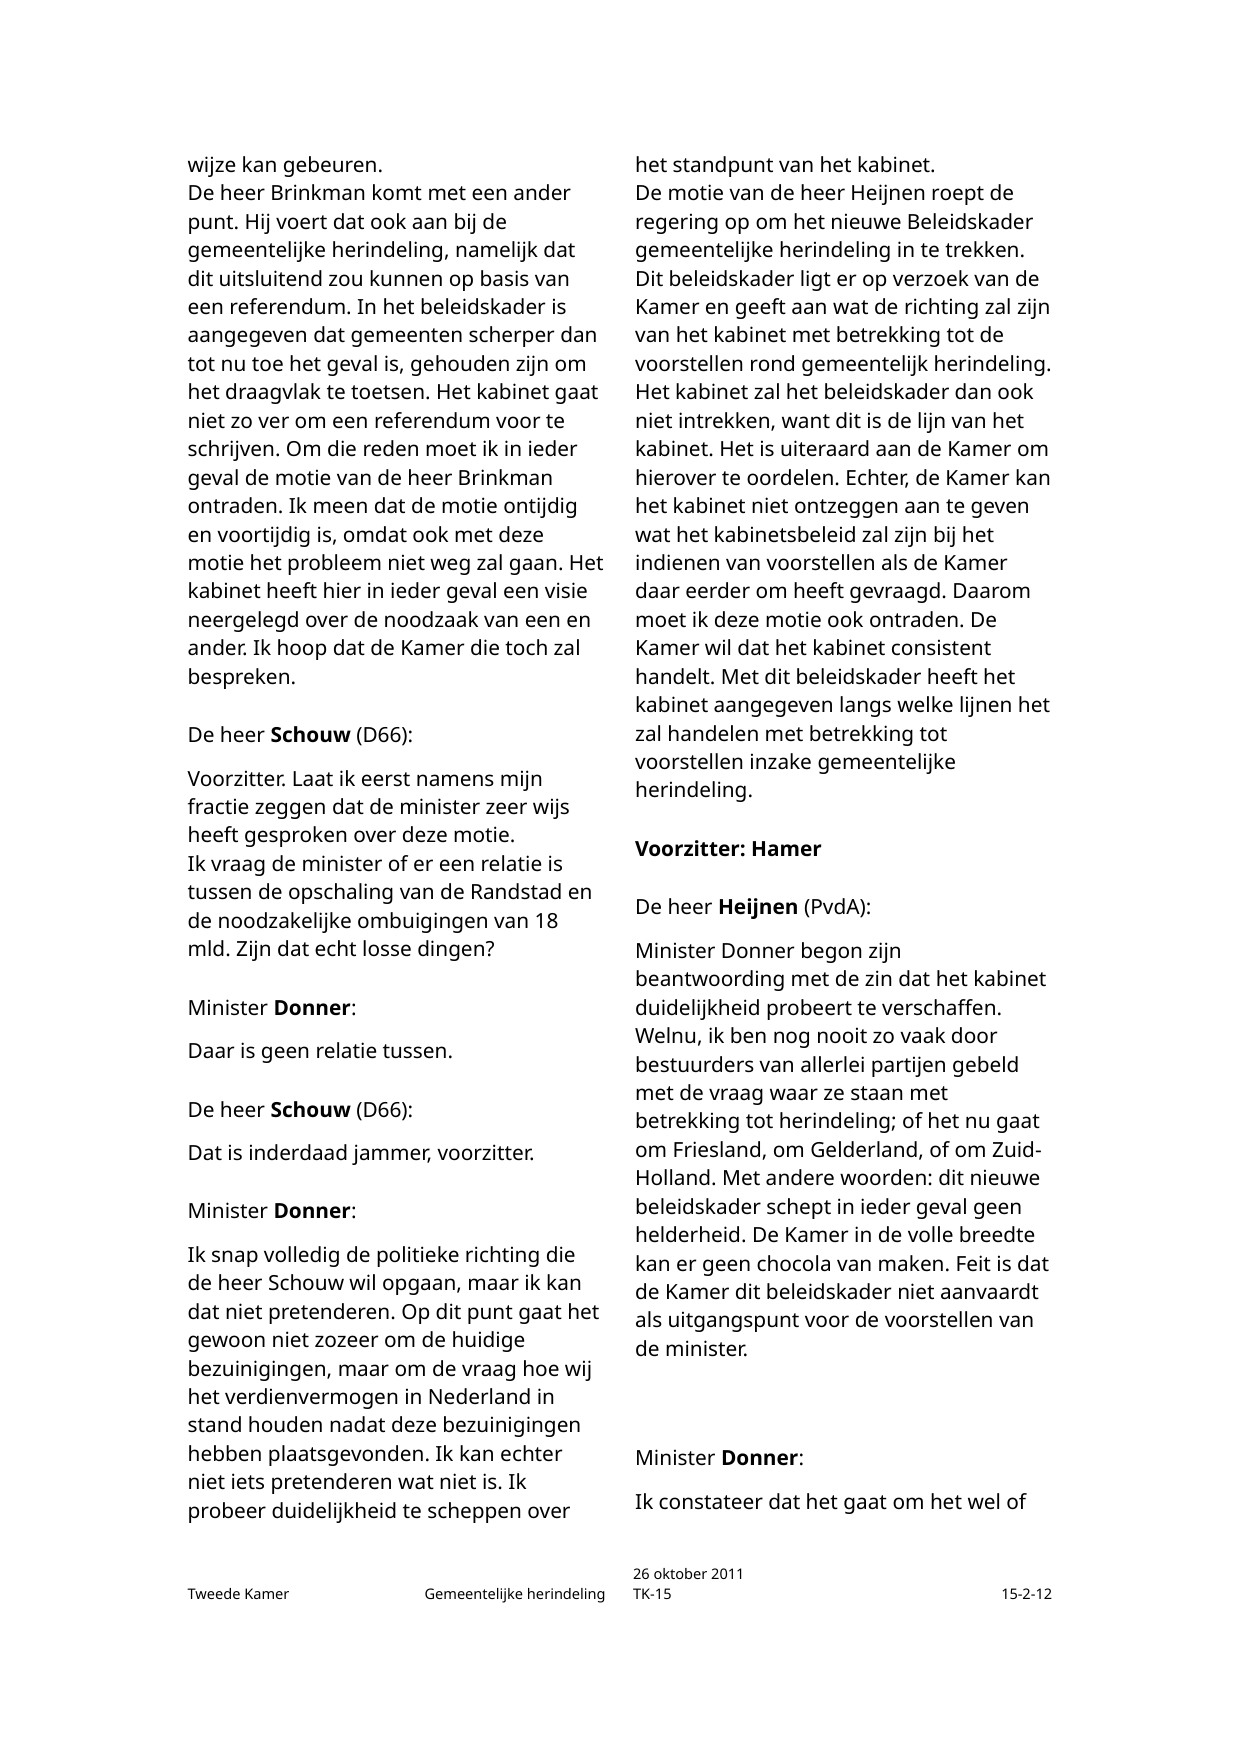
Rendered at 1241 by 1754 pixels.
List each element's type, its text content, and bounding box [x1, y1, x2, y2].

text De heer Brinkman komt met een ander punt. Hij voert dat ook aan bij de gemeentelijke herindeling, namelijk dat dit uitsluitend zou kunnen op basis van een referendum. In het beleidskader is aangegeven dat gemeenten scherper dan tot nu toe het geval is, gehouden zijn om het draagvlak te toetsen. Het kabinet gaat niet zo ver om een referendum voor te schrijven. Om die reden moet ik in ieder geval de motie van de heer Brinkman ontraden. Ik meen dat de motie ontijdig en voortijdig is, omdat ook met deze motie het probleem niet weg zal gaan. Het kabinet heeft hier in ieder geval een visie neergelegd over de noodzaak van een en ander. Ik hoop dat de Kamer die toch zal bespreken. [187, 178, 605, 690]
text Ik vraag de minister of er een relatie is tussen de opschaling van de Randstad en de noodzakelijke ombuigingen van 18 mld. Zijn dat echt losse dingen? [187, 849, 605, 963]
text het standpunt van het kabinet. [635, 150, 1053, 178]
text Minister Donner: [635, 1443, 1053, 1472]
text Minister Donner: [187, 993, 605, 1021]
text De heer Schouw (D66): [187, 720, 605, 749]
text Dat is inderdaad jammer, voorzitter. [187, 1138, 605, 1167]
text wijze kan gebeuren. [187, 150, 605, 178]
text Ik snap volledig de politieke richting die de heer Schouw wil opgaan, maar ik kan dat niet pretenderen. Op dit punt gaat het gewoon niet zozeer om de huidige bezuinigingen, maar om de vraag hoe wij het verdienvermogen in Nederland in stand houden nadat deze bezuinigingen hebben plaatsgevonden. Ik kan echter niet iets pretenderen wat niet is. Ik probeer duidelijkheid te scheppen over [187, 1240, 605, 1524]
text De motie van de heer Heijnen roept de regering op om het nieuwe Beleidskader gemeentelijke herindeling in te trekken. Dit beleidskader ligt er op verzoek van de Kamer en geeft aan wat de richting zal zijn van het kabinet met betrekking tot de voorstellen rond gemeentelijk herindeling. Het kabinet zal het beleidskader dan ook niet intrekken, want dit is de lijn van het kabinet. Het is uiteraard aan de Kamer om hierover te oordelen. Echter, de Kamer kan het kabinet niet ontzeggen aan te geven wat het kabinetsbeleid zal zijn bij het indienen van voorstellen als de Kamer daar eerder om heeft gevraagd. Daarom moet ik deze motie ook ontraden. De Kamer wil dat het kabinet consistent handelt. Met dit beleidskader heeft het kabinet aangegeven langs welke lijnen het zal handelen met betrekking tot voorstellen inzake gemeentelijke herindeling. [635, 178, 1053, 804]
text Voorzitter. Laat ik eerst namens mijn fractie zeggen dat de minister zeer wijs heeft gesproken over deze motie. [187, 764, 605, 849]
text Voorzitter: Hamer [635, 834, 1053, 862]
text Ik constateer dat het gaat om het wel of [635, 1487, 1053, 1515]
text Daar is geen relatie tussen. [187, 1036, 605, 1065]
text Minister Donner: [187, 1197, 605, 1225]
text Minister Donner begon zijn beantwoording met de zin dat het kabinet duidelijkheid probeert te verschaffen. Welnu, ik ben nog nooit zo vaak door bestuurders van allerlei partijen gebeld met de vraag waar ze staan met betrekking tot herindeling; of het nu gaat om Friesland, om Gelderland, of om Zuid-Holland. Met andere woorden: dit nieuwe beleidskader schept in ieder geval geen helderheid. De Kamer in de volle breedte kan er geen chocola van maken. Feit is dat de Kamer dit beleidskader niet aanvaardt als uitgangspunt voor de voorstellen van de minister. [635, 936, 1053, 1362]
text De heer Heijnen (PvdA): [635, 892, 1053, 921]
text De heer Schouw (D66): [187, 1095, 605, 1123]
text  [635, 1392, 1053, 1421]
